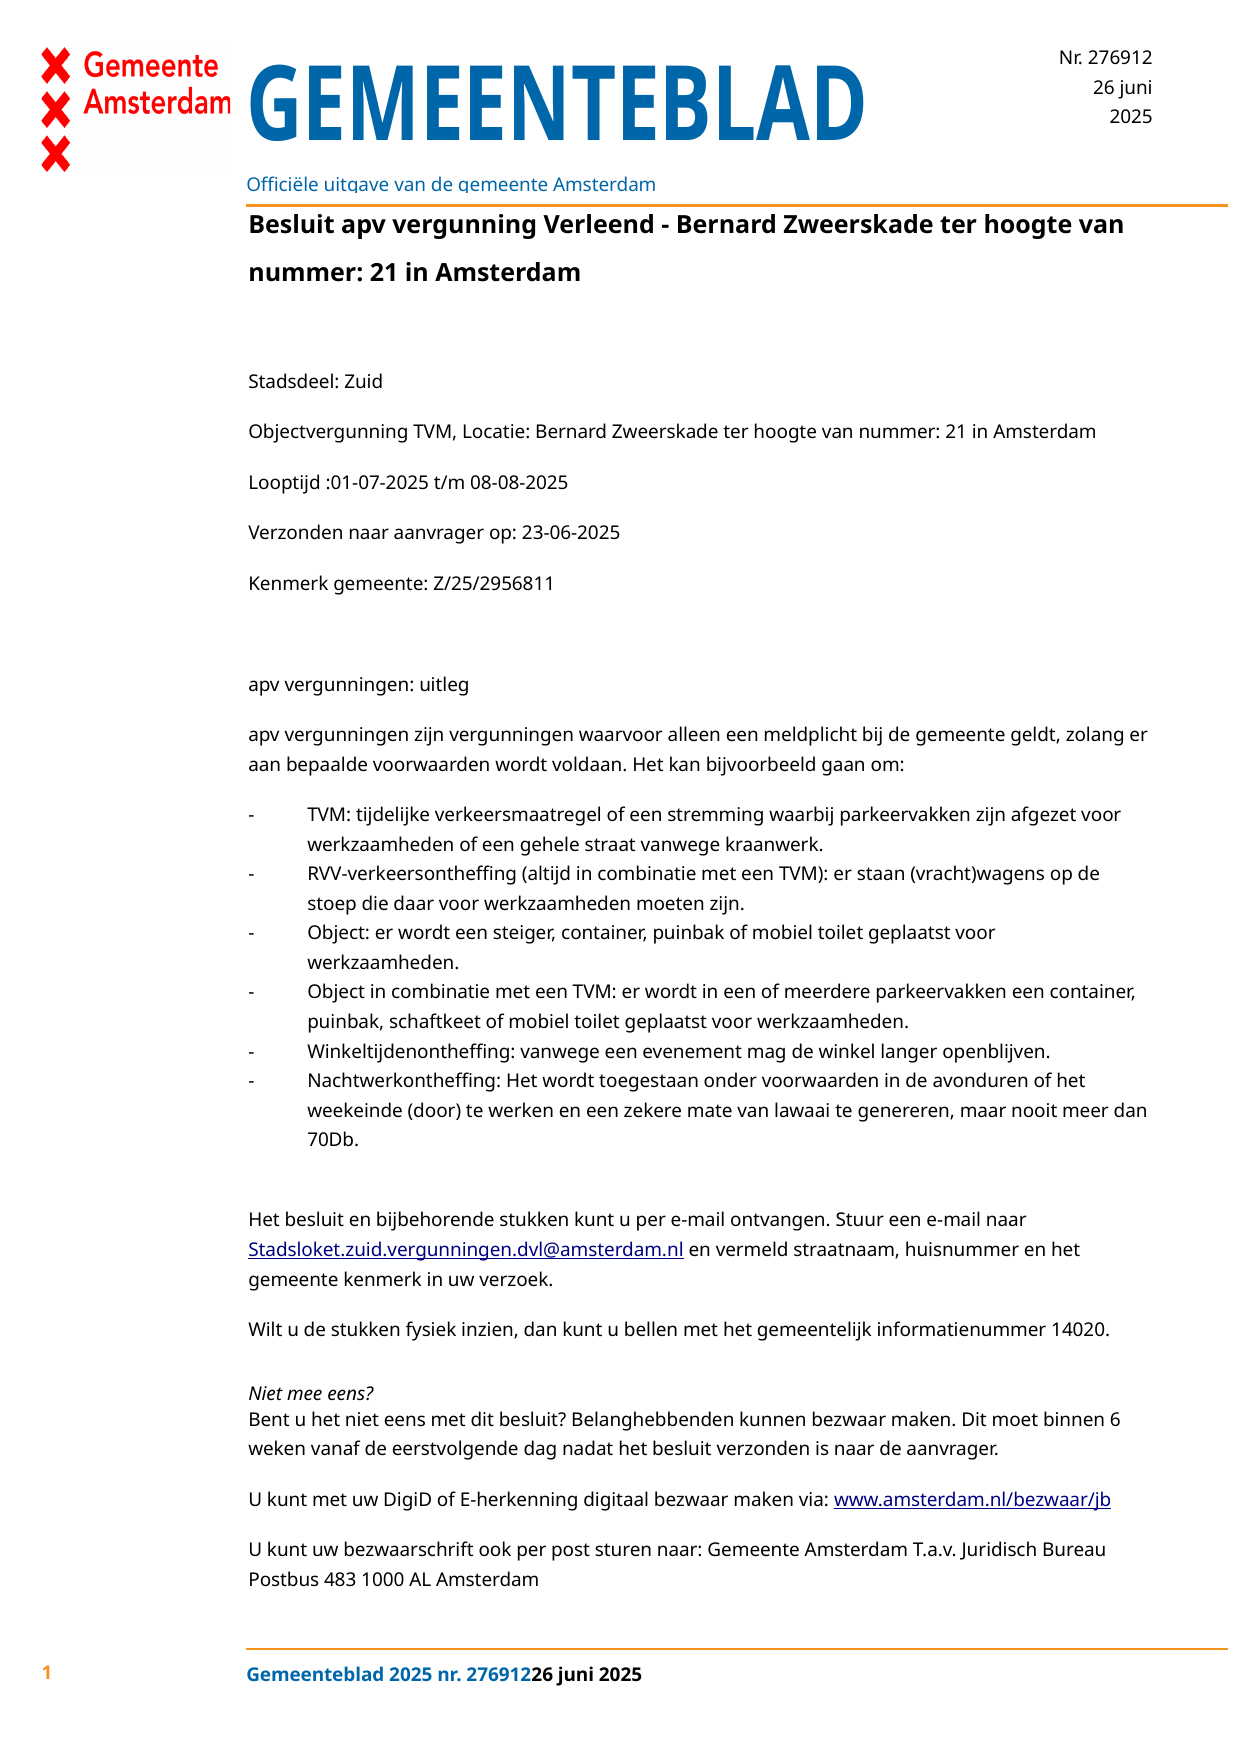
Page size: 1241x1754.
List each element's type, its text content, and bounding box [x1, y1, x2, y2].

text Wilt u de stukken fysiek inzien, dan kunt u bellen met het gemeentelijk informatienummer 14020. [248, 1316, 1152, 1342]
text Het besluit en bijbehorende stukken kunt u per e-mail ontvangen. Stuur een e-mail naar Stadsloket.zuid.vergunningen.dvl@amsterdam.nl en vermeld straatnaam, huisnummer en het gemeente kenmerk in uw verzoek. [248, 1207, 1152, 1292]
list Object in combinatie met een TVM: er wordt in een of meerdere parkeervakken een container, puinbak, schaftkeet of mobiel toilet geplaatst voor werkzaamheden. [248, 979, 1152, 1034]
text Bent u het niet eens met dit besluit? Belanghebbenden kunnen bezwaar maken. Dit moet binnen 6 weken vanaf de eerstvolgende dag nadat het besluit verzonden is naar de aanvrager. [248, 1406, 1152, 1461]
text Besluit apv vergunning Verleend - Bernard Zweerskade ter hoogte van nummer: 21 in Amsterdam [248, 207, 1152, 288]
list Nachtwerkontheffing: Het wordt toegestaan onder voorwaarden in de avonduren of het weekeinde (door) te werken en een zekere mate van lawaai te genereren, maar nooit meer dan 70Db. [248, 1067, 1152, 1152]
text Niet mee eens? [248, 1380, 1152, 1406]
text Objectvergunning TVM, Locatie: Bernard Zweerskade ter hoogte van nummer: 21 in Amsterdam [248, 419, 1152, 444]
list RVV-verkeersontheffing (altijd in combinatie met een TVM): er staan (vracht)wagens op de stoep die daar voor werkzaamheden moeten zijn. [248, 860, 1152, 916]
picture [41, 47, 231, 172]
list Object: er wordt een steiger, container, puinbak of mobiel toilet geplaatst voor werkzaamheden. [248, 919, 1152, 975]
text U kunt uw bezwaarschrift ook per post sturen naar: Gemeente Amsterdam T.a.v. Juridisch Bureau Postbus 483 1000 AL Amsterdam [248, 1536, 1152, 1592]
text Verzonden naar aanvrager op: 23-06-2025 [248, 519, 1152, 545]
text Stadsdeel: Zuid [248, 368, 1152, 394]
text Looptijd :01-07-2025 t/m 08-08-2025 [248, 469, 1152, 495]
text U kunt met uw DigiD of E-herkenning digitaal bezwaar maken via: www.amsterdam.nl/bezwaar/jb [248, 1486, 1152, 1512]
text Kenmerk gemeente: Z/25/2956811 [248, 570, 1152, 596]
text apv vergunningen zijn vergunningen waarvoor alleen een meldplicht bij de gemeente geldt, zolang er aan bepaalde voorwaarden wordt voldaan. Het kan bijvoorbeeld gaan om: [248, 721, 1152, 777]
list Winkeltijdenontheffing: vanwege een evenement mag de winkel langer openblijven. [248, 1038, 1152, 1064]
list TVM: tijdelijke verkeersmaatregel of een stremming waarbij parkeervakken zijn afgezet voor werkzaamheden of een gehele straat vanwege kraanwerk. [248, 801, 1152, 857]
text apv vergunningen: uitleg [248, 671, 1152, 697]
